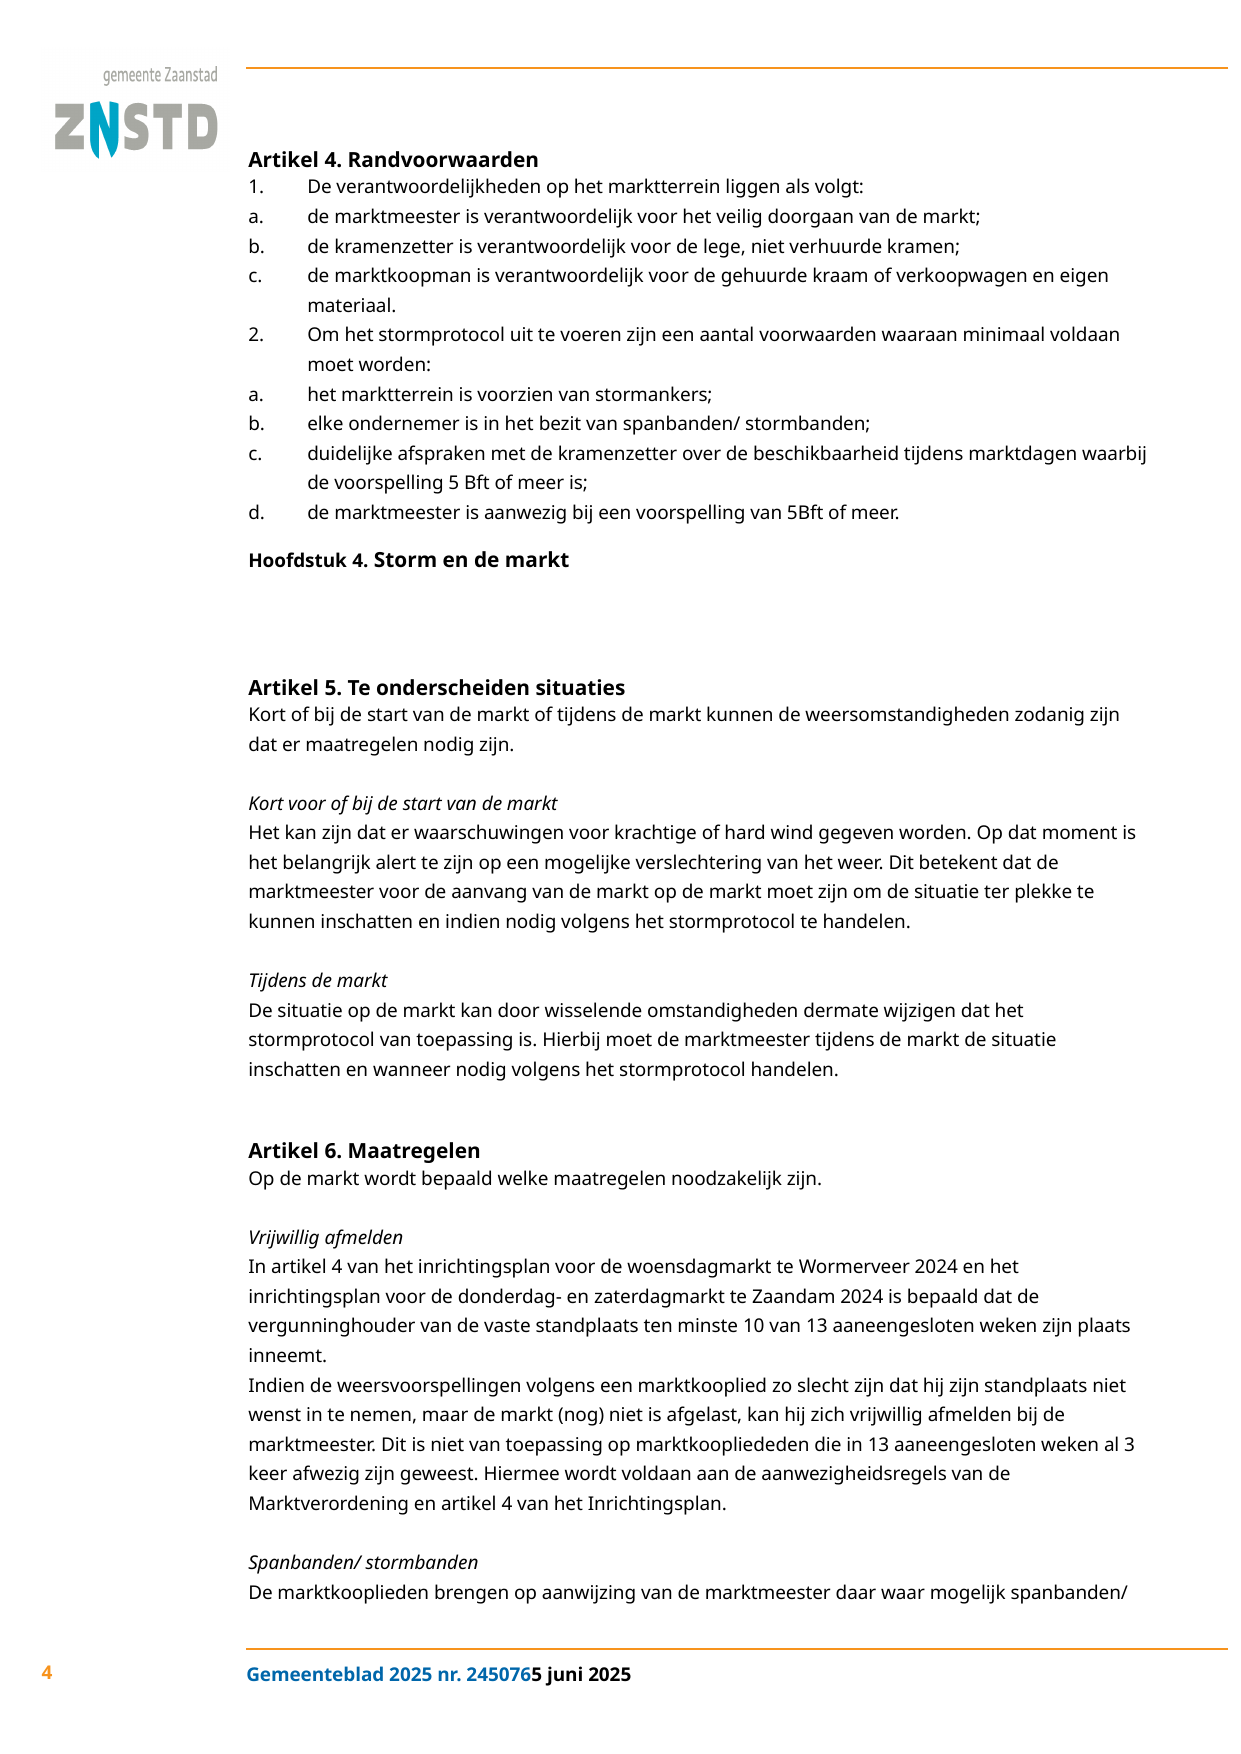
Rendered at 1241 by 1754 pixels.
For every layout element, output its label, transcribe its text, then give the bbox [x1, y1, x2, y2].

text Artikel 4. Randvoorwaarden [248, 145, 1152, 174]
text Spanbanden/ stormbanden [248, 1549, 1152, 1575]
text Tijdens de markt [248, 967, 1152, 993]
list de marktmeester is aanwezig bij een voorspelling van 5Bft of meer. [248, 499, 1152, 525]
text In artikel 4 van het inrichtingsplan voor de woensdagmarkt te Wormerveer 2024 en het inrichtingsplan voor de donderdag- en zaterdagmarkt te Zaandam 2024 is bepaald dat de vergunninghouder van de vaste standplaats ten minste 10 van 13 aaneengesloten weken zijn plaats inneemt. [248, 1253, 1152, 1368]
text Het kan zijn dat er waarschuwingen voor krachtige of hard wind gegeven worden. Op dat moment is het belangrijk alert te zijn op een mogelijke verslechtering van het weer. Dit betekent dat de marktmeester voor de aanvang van de markt op de markt moet zijn om de situatie ter plekke te kunnen inschatten en indien nodig volgens het stormprotocol te handelen. [248, 819, 1152, 934]
list de kramenzetter is verantwoordelijk voor de lege, niet verhuurde kramen; [248, 233, 1152, 258]
text Hoofdstuk 4. Storm en de markt [248, 545, 1152, 573]
list De verantwoordelijkheden op het marktterrein liggen als volgt: [248, 174, 1152, 199]
list Om het stormprotocol uit te voeren zijn een aantal voorwaarden waaraan minimaal voldaan moet worden: [248, 322, 1152, 377]
text De situatie op de markt kan door wisselende omstandigheden dermate wijzigen dat het stormprotocol van toepassing is. Hierbij moet de marktmeester tijdens de markt de situatie inschatten en wanneer nodig volgens het stormprotocol handelen. [248, 997, 1152, 1082]
list elke ondernemer is in het bezit van spanbanden/ stormbanden; [248, 410, 1152, 436]
text Indien de weersvoorspellingen volgens een marktkooplied zo slecht zijn dat hij zijn standplaats niet wenst in te nemen, maar de markt (nog) niet is afgelast, kan hij zich vrijwillig afmelden bij de marktmeester. Dit is niet van toepassing op marktkoopliededen die in 13 aaneengesloten weken al 3 keer afwezig zijn geweest. Hiermee wordt voldaan aan de aanwezigheidsregels van de Marktverordening en artikel 4 van het Inrichtingsplan. [248, 1372, 1152, 1516]
text Vrijwillig afmelden [248, 1224, 1152, 1249]
list de marktkoopman is verantwoordelijk voor de gehuurde kraam of verkoopwagen en eigen materiaal. [248, 262, 1152, 318]
picture [41, 47, 231, 172]
text Kort of bij de start van de markt of tijdens de markt kunnen de weersomstandigheden zodanig zijn dat er maatregelen nodig zijn. [248, 701, 1152, 757]
text Op de markt wordt bepaald welke maatregelen noodzakelijk zijn. [248, 1165, 1152, 1190]
list duidelijke afspraken met de kramenzetter over de beschikbaarheid tijdens marktdagen waarbij de voorspelling 5 Bft of meer is; [248, 440, 1152, 495]
text Artikel 6. Maatregelen [248, 1136, 1152, 1165]
text Kort voor of bij de start van de markt [248, 790, 1152, 816]
list de marktmeester is verantwoordelijk voor het veilig doorgaan van de markt; [248, 203, 1152, 229]
text Artikel 5. Te onderscheiden situaties [248, 673, 1152, 701]
list het marktterrein is voorzien van stormankers; [248, 381, 1152, 406]
text De marktkooplieden brengen op aanwijzing van de marktmeester daar waar mogelijk spanbanden/ [248, 1579, 1152, 1604]
